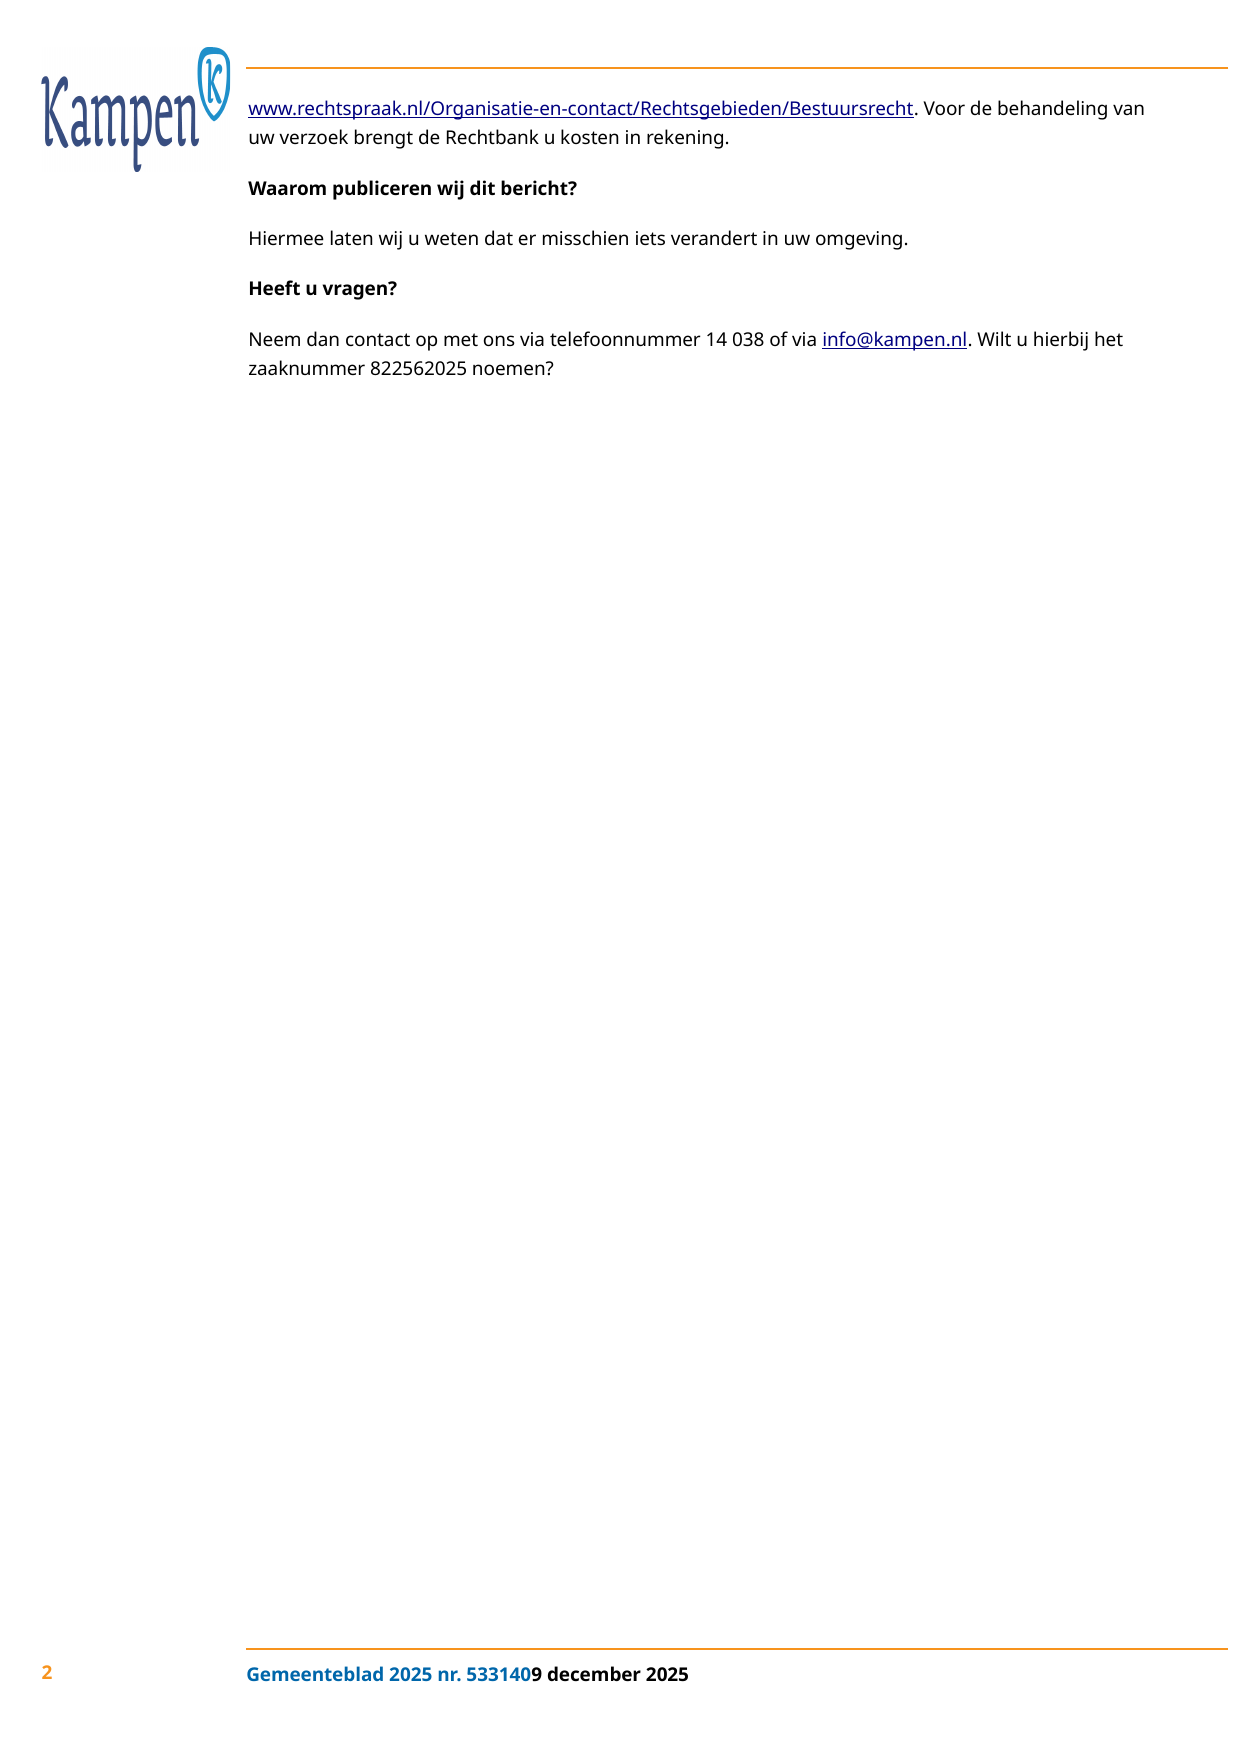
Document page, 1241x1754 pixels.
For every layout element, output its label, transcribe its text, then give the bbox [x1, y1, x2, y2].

text Neem dan contact op met ons via telefoonnummer 14 038 of via info@kampen.nl. Wilt u hierbij het zaaknummer 822562025 noemen? [248, 326, 1152, 381]
text www.rechtspraak.nl/Organisatie-en-contact/Rechtsgebieden/Bestuursrecht. Voor de behandeling van uw verzoek brengt de Rechtbank u kosten in rekening. [248, 95, 1152, 150]
text Heeft u vragen? [248, 276, 1152, 301]
text Hiermee laten wij u weten dat er misschien iets verandert in uw omgeving. [248, 225, 1152, 251]
picture [41, 47, 231, 172]
text Waarom publiceren wij dit bericht? [248, 175, 1152, 201]
